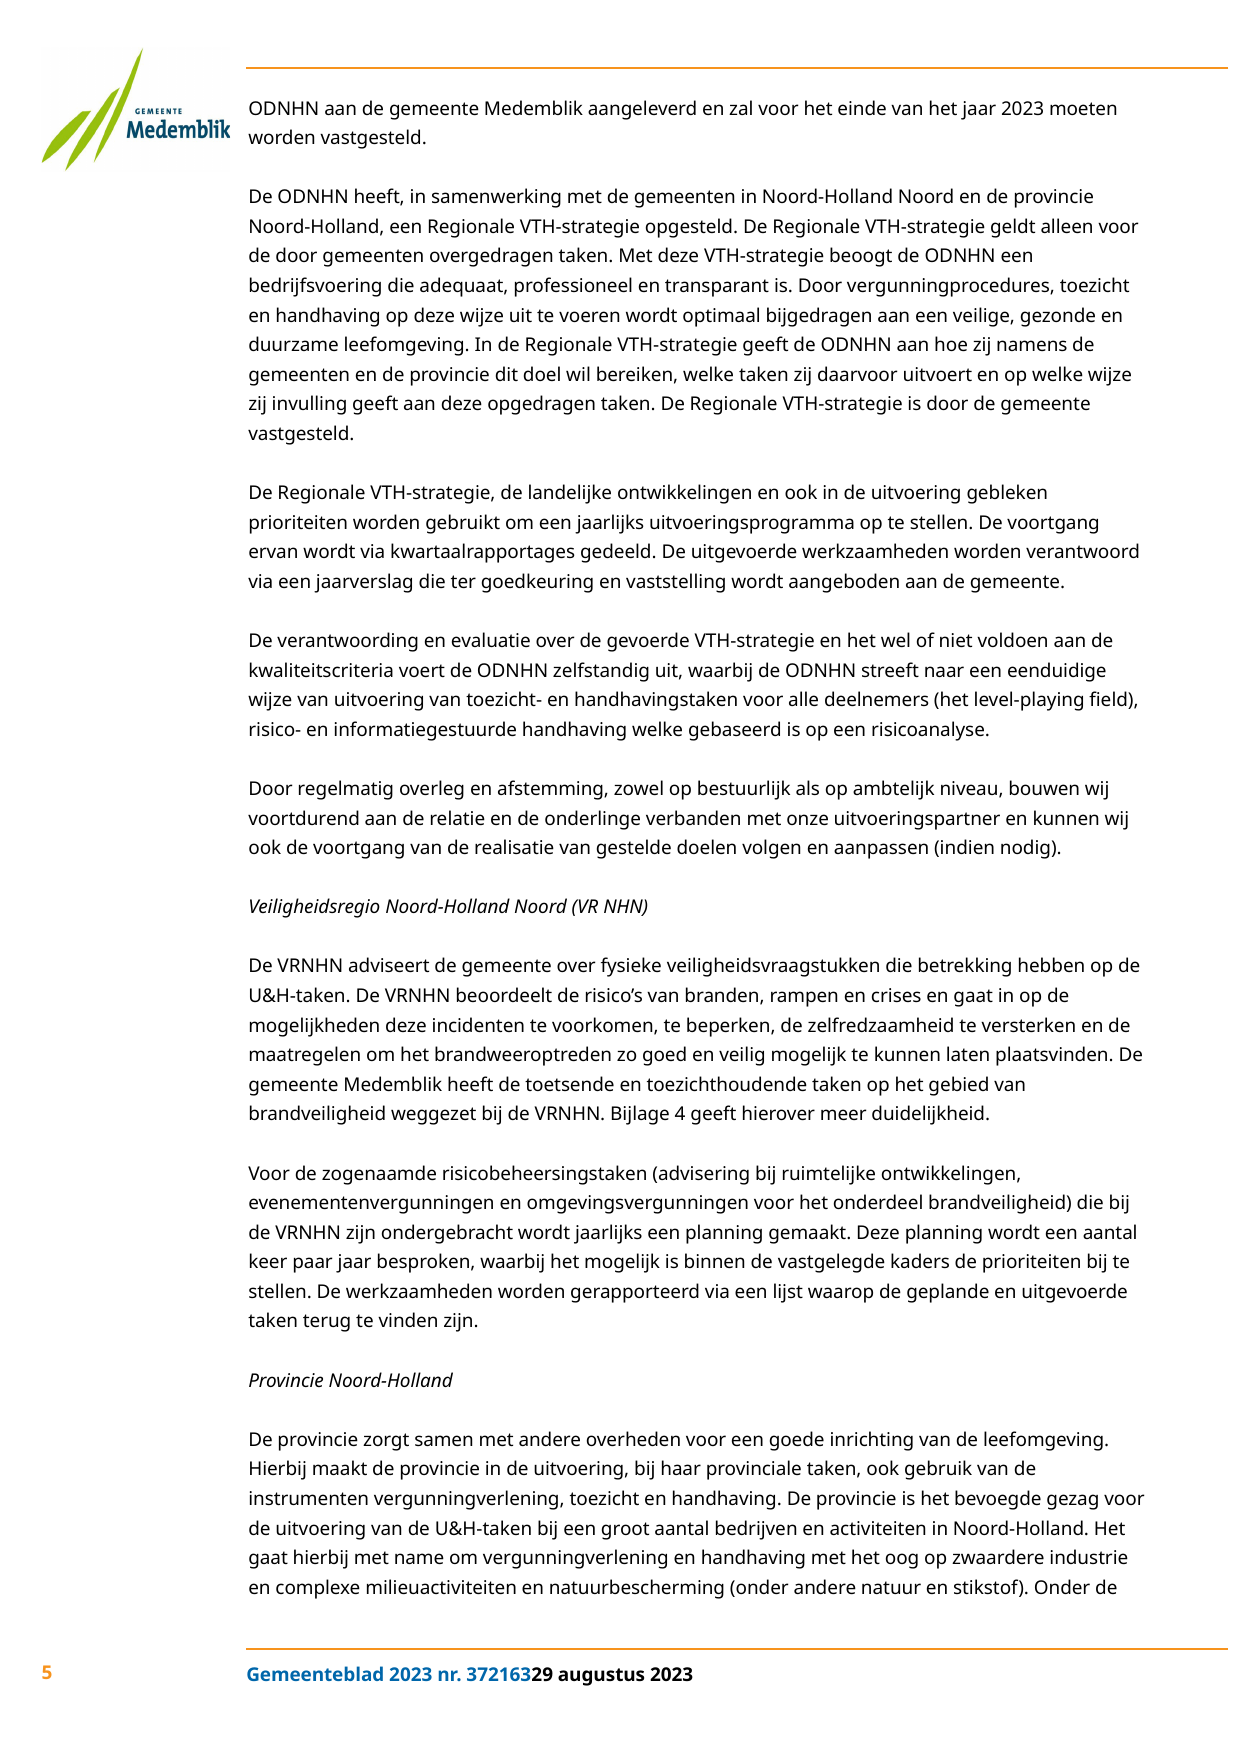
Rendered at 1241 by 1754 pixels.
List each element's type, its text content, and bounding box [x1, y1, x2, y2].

text Voor de zogenaamde risicobeheersingstaken (advisering bij ruimtelijke ontwikkelingen, evenementenvergunningen en omgevingsvergunningen voor het onderdeel brandveiligheid) die bij de VRNHN zijn ondergebracht wordt jaarlijks een planning gemaakt. Deze planning wordt een aantal keer paar jaar besproken, waarbij het mogelijk is binnen de vastgelegde kaders de prioriteiten bij te stellen. De werkzaamheden worden gerapporteerd via een lijst waarop de geplande en uitgevoerde taken terug te vinden zijn. [248, 1160, 1152, 1333]
text De verantwoording en evaluatie over de gevoerde VTH-strategie en het wel of niet voldoen aan de kwaliteitscriteria voert de ODNHN zelfstandig uit, waarbij de ODNHN streeft naar een eenduidige wijze van uitvoering van toezicht- en handhavingstaken voor alle deelnemers (het level-playing field), risico- en informatiegestuurde handhaving welke gebaseerd is op een risicoanalyse. [248, 627, 1152, 742]
text Provincie Noord-Holland [248, 1367, 1152, 1393]
text Veiligheidsregio Noord-Holland Noord (VR NHN) [248, 893, 1152, 919]
picture [41, 47, 231, 172]
text ODNHN aan de gemeente Medemblik aangeleverd en zal voor het einde van het jaar 2023 moeten worden vastgesteld. [248, 95, 1152, 150]
text De VRNHN adviseert de gemeente over fysieke veiligheidsvraagstukken die betrekking hebben op de U&H-taken. De VRNHN beoordeelt de risico’s van branden, rampen en crises en gaat in op de mogelijkheden deze incidenten te voorkomen, te beperken, de zelfredzaamheid te versterken en de maatregelen om het brandweeroptreden zo goed en veilig mogelijk te kunnen laten plaatsvinden. De gemeente Medemblik heeft de toetsende en toezichthoudende taken op het gebied van brandveiligheid weggezet bij de VRNHN. Bijlage 4 geeft hierover meer duidelijkheid. [248, 953, 1152, 1126]
text De provincie zorgt samen met andere overheden voor een goede inrichting van de leefomgeving. Hierbij maakt de provincie in de uitvoering, bij haar provinciale taken, ook gebruik van de instrumenten vergunningverlening, toezicht en handhaving. De provincie is het bevoegde gezag voor de uitvoering van de U&H-taken bij een groot aantal bedrijven en activiteiten in Noord-Holland. Het gaat hierbij met name om vergunningverlening en handhaving met het oog op zwaardere industrie en complexe milieuactiviteiten en natuurbescherming (onder andere natuur en stikstof). Onder de [248, 1426, 1152, 1600]
text De ODNHN heeft, in samenwerking met de gemeenten in Noord-Holland Noord en de provincie Noord-Holland, een Regionale VTH-strategie opgesteld. De Regionale VTH-strategie geldt alleen voor de door gemeenten overgedragen taken. Met deze VTH-strategie beoogt de ODNHN een bedrijfsvoering die adequaat, professioneel en transparant is. Door vergunningprocedures, toezicht en handhaving op deze wijze uit te voeren wordt optimaal bijgedragen aan een veilige, gezonde en duurzame leefomgeving. In de Regionale VTH-strategie geeft de ODNHN aan hoe zij namens de gemeenten en de provincie dit doel wil bereiken, welke taken zij daarvoor uitvoert en op welke wijze zij invulling geeft aan deze opgedragen taken. De Regionale VTH-strategie is door de gemeente vastgesteld. [248, 183, 1152, 446]
text De Regionale VTH-strategie, de landelijke ontwikkelingen en ook in de uitvoering gebleken prioriteiten worden gebruikt om een jaarlijks uitvoeringsprogramma op te stellen. De voortgang ervan wordt via kwartaalrapportages gedeeld. De uitgevoerde werkzaamheden worden verantwoord via een jaarverslag die ter goedkeuring en vaststelling wordt aangeboden aan de gemeente. [248, 479, 1152, 594]
text Door regelmatig overleg en afstemming, zowel op bestuurlijk als op ambtelijk niveau, bouwen wij voortdurend aan de relatie en de onderlinge verbanden met onze uitvoeringspartner en kunnen wij ook de voortgang van de realisatie van gestelde doelen volgen en aanpassen (indien nodig). [248, 775, 1152, 860]
